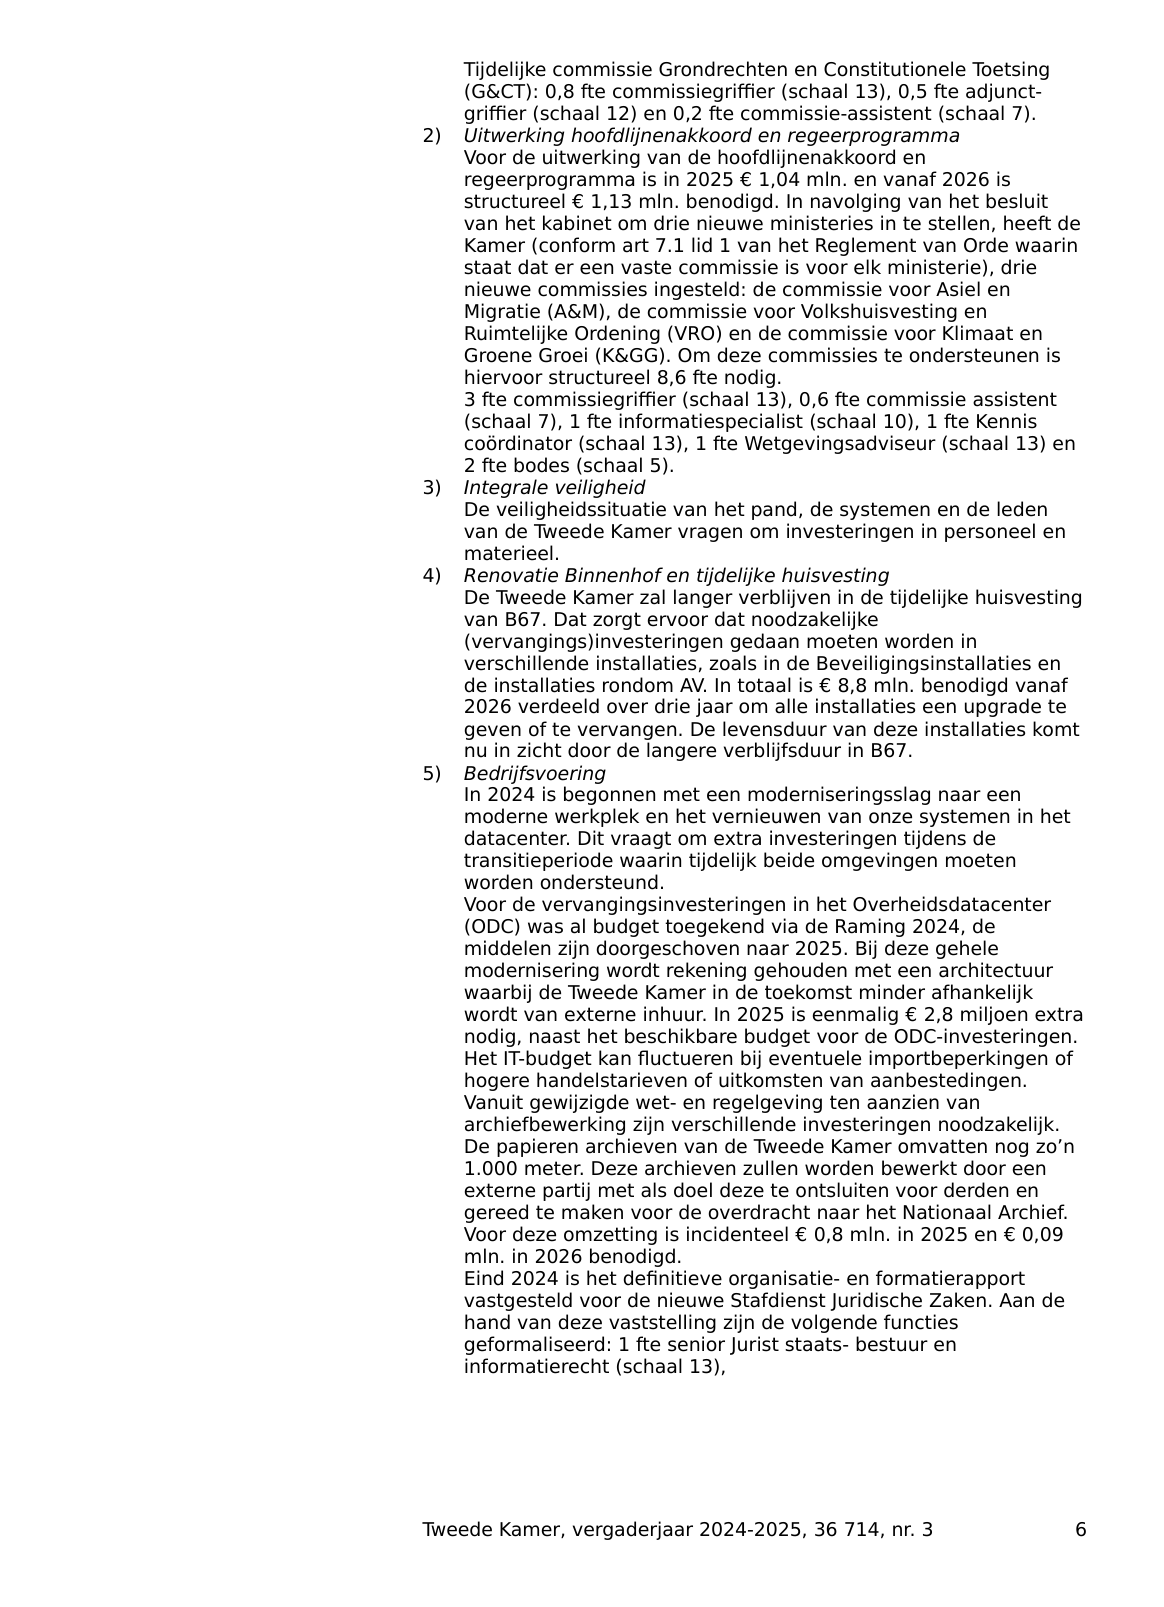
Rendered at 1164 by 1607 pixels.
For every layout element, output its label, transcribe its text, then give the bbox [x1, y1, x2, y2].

text Voor de uitwerking van de hoofdlijnenakkoord en regeerprogramma is in 2025 € 1,04 mln. en vanaf 2026 is structureel € 1,13 mln. benodigd. In navolging van het besluit van het kabinet om drie nieuwe ministeries in te stellen, heeft de Kamer (conform art 7.1 lid 1 van het Reglement van Orde waarin staat dat er een vaste commissie is voor elk ministerie), drie nieuwe commissies ingesteld: de commissie voor Asiel en Migratie (A&M), de commissie voor Volkshuisvesting en Ruimtelijke Ordening (VRO) en de commissie voor Klimaat en Groene Groei (K&GG). Om deze commissies te ondersteunen is hiervoor structureel 8,6 fte nodig. [464, 147, 1087, 389]
text In 2024 is begonnen met een moderniseringsslag naar een moderne werkplek en het vernieuwen van onze systemen in het datacenter. Dit vraagt om extra investeringen tijdens de transitieperiode waarin tijdelijk beide omgevingen moeten worden ondersteund. [464, 784, 1087, 894]
text 5) Bedrijfsvoering [422, 762, 1087, 784]
text Voor de vervangingsinvesteringen in het Overheidsdatacenter (ODC) was al budget toegekend via de Raming 2024, de middelen zijn doorgeschoven naar 2025. Bij deze gehele modernisering wordt rekening gehouden met een architectuur waarbij de Tweede Kamer in de toekomst minder afhankelijk wordt van externe inhuur. In 2025 is eenmalig € 2,8 miljoen extra nodig, naast het beschikbare budget voor de ODC-investeringen. Het IT-budget kan fluctueren bij eventuele importbeperkingen of hogere handelstarieven of uitkomsten van aanbestedingen. [464, 894, 1087, 1092]
text 3) Integrale veiligheid [422, 477, 1087, 499]
text 3 fte commissiegriffier (schaal 13), 0,6 fte commissie assistent (schaal 7), 1 fte informatiespecialist (schaal 10), 1 fte Kennis coördinator (schaal 13), 1 fte Wetgevingsadviseur (schaal 13) en 2 fte bodes (schaal 5). [464, 389, 1087, 477]
text Eind 2024 is het definitieve organisatie- en formatierapport vastgesteld voor de nieuwe Stafdienst Juridische Zaken. Aan de hand van deze vaststelling zijn de volgende functies geformaliseerd: 1 fte senior Jurist staats- bestuur en informatierecht (schaal 13), [464, 1268, 1087, 1378]
text 4) Renovatie Binnenhof en tijdelijke huisvesting [422, 564, 1087, 587]
text Vanuit gewijzigde wet- en regelgeving ten aanzien van archiefbewerking zijn verschillende investeringen noodzakelijk. De papieren archieven van de Tweede Kamer omvatten nog zo’n [464, 1092, 1087, 1158]
text De veiligheidssituatie van het pand, de systemen en de leden van de Tweede Kamer vragen om investeringen in personeel en materieel. [464, 499, 1087, 564]
text 1.000 meter. Deze archieven zullen worden bewerkt door een externe partij met als doel deze te ontsluiten voor derden en gereed te maken voor de overdracht naar het Nationaal Archief. Voor deze omzetting is incidenteel € 0,8 mln. in 2025 en € 0,09 mln. in 2026 benodigd. [464, 1158, 1087, 1268]
text Tijdelijke commissie Grondrechten en Constitutionele Toetsing (G&CT): 0,8 fte commissiegriffier (schaal 13), 0,5 fte adjunct-griffier (schaal 12) en 0,2 fte commissie-assistent (schaal 7). [464, 59, 1087, 125]
text 2) Uitwerking hoofdlijnenakkoord en regeerprogramma [422, 125, 1087, 147]
text De Tweede Kamer zal langer verblijven in de tijdelijke huisvesting van B67. Dat zorgt ervoor dat noodzakelijke (vervangings)investeringen gedaan moeten worden in verschillende installaties, zoals in de Beveiligingsinstallaties en de installaties rondom AV. In totaal is € 8,8 mln. benodigd vanaf 2026 verdeeld over drie jaar om alle installaties een upgrade te geven of te vervangen. De levensduur van deze installaties komt nu in zicht door de langere verblijfsduur in B67. [464, 587, 1087, 762]
